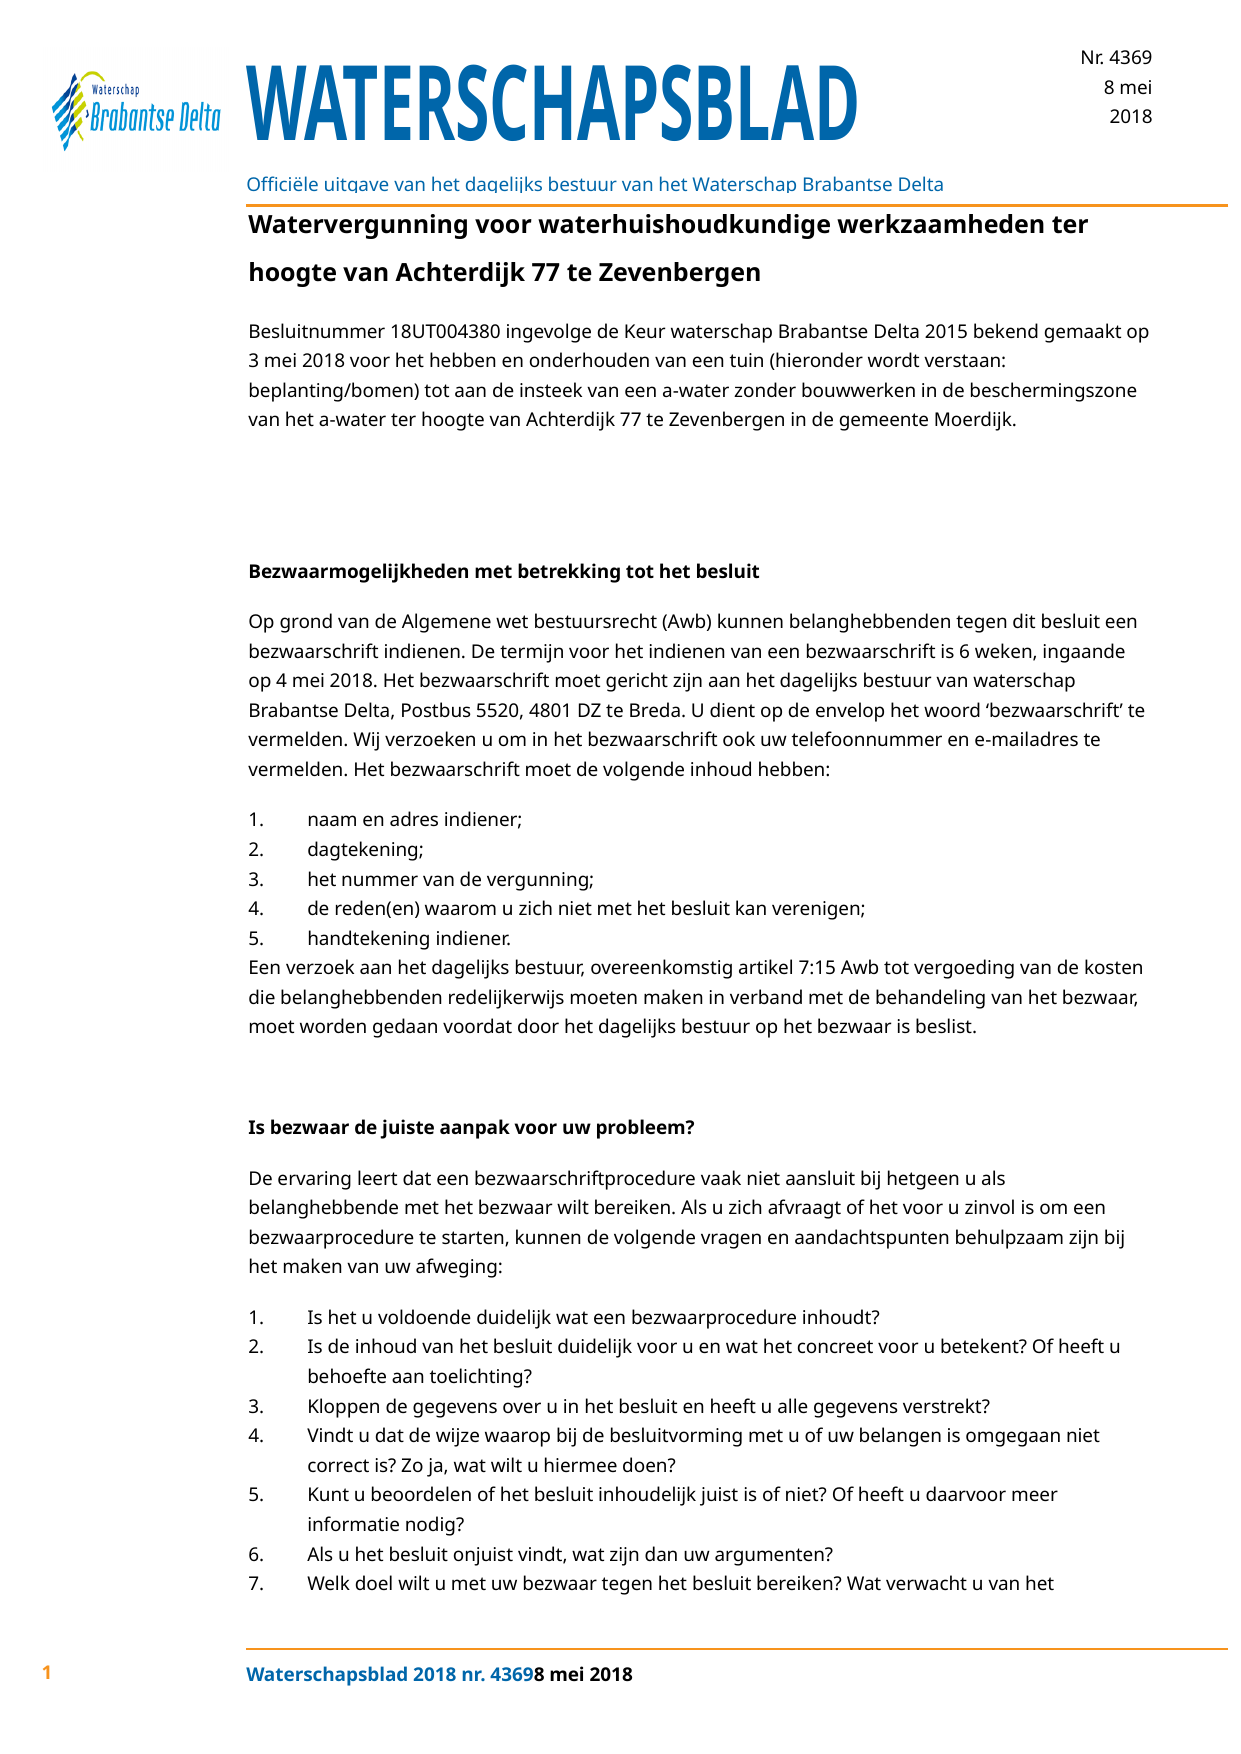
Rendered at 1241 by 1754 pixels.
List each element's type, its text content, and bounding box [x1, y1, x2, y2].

text Bezwaarmogelijkheden met betrekking tot het besluit [248, 558, 1152, 584]
list Als u het besluit onjuist vindt, wat zijn dan uw argumenten? [248, 1541, 1152, 1567]
list Welk doel wilt u met uw bezwaar tegen het besluit bereiken? Wat verwacht u van het [248, 1570, 1152, 1596]
list Vindt u dat de wijze waarop bij de besluitvorming met u of uw belangen is omgegaan niet correct is? Zo ja, wat wilt u hiermee doen? [248, 1422, 1152, 1478]
text Besluitnummer 18UT004380 ingevolge de Keur waterschap Brabantse Delta 2015 bekend gemaakt op 3 mei 2018 voor het hebben en onderhouden van een tuin (hieronder wordt verstaan: beplanting/bomen) tot aan de insteek van een a-water zonder bouwwerken in de beschermingszone van het a-water ter hoogte van Achterdijk 77 te Zevenbergen in de gemeente Moerdijk. [248, 318, 1152, 432]
list Kunt u beoordelen of het besluit inhoudelijk juist is of niet? Of heeft u daarvoor meer informatie nodig? [248, 1482, 1152, 1537]
text Watervergunning voor waterhuishoudkundige werkzaamheden ter hoogte van Achterdijk 77 te Zevenbergen [248, 207, 1152, 288]
list handtekening indiener. [248, 925, 1152, 951]
text Een verzoek aan het dagelijks bestuur, overeenkomstig artikel 7:15 Awb tot vergoeding van de kosten die belanghebbenden redelijkerwijs moeten maken in verband met de behandeling van het bezwaar, moet worden gedaan voordat door het dagelijks bestuur op het bezwaar is beslist. [248, 954, 1152, 1039]
list Is de inhoud van het besluit duidelijk voor u en wat het concreet voor u betekent? Of heeft u behoefte aan toelichting? [248, 1334, 1152, 1389]
list de reden(en) waarom u zich niet met het besluit kan verenigen; [248, 895, 1152, 921]
list Is het u voldoende duidelijk wat een bezwaarprocedure inhoudt? [248, 1304, 1152, 1330]
list dagtekening; [248, 836, 1152, 862]
list het nummer van de vergunning; [248, 866, 1152, 892]
list naam en adres indiener; [248, 807, 1152, 832]
list Kloppen de gegevens over u in het besluit en heeft u alle gegevens verstrekt? [248, 1393, 1152, 1419]
text Op grond van de Algemene wet bestuursrecht (Awb) kunnen belanghebbenden tegen dit besluit een bezwaarschrift indienen. De termijn voor het indienen van een bezwaarschrift is 6 weken, ingaande op 4 mei 2018. Het bezwaarschrift moet gericht zijn aan het dagelijks bestuur van waterschap Brabantse Delta, Postbus 5520, 4801 DZ te Breda. U dient op de envelop het woord ‘bezwaarschrift’ te vermelden. Wij verzoeken u om in het bezwaarschrift ook uw telefoonnummer en e‑mailadres te vermelden. Het bezwaarschrift moet de volgende inhoud hebben: [248, 608, 1152, 782]
picture [41, 47, 231, 172]
text Is bezwaar de juiste aanpak voor uw probleem? [248, 1114, 1152, 1140]
text De ervaring leert dat een bezwaarschriftprocedure vaak niet aansluit bij hetgeen u als belanghebbende met het bezwaar wilt bereiken. Als u zich afvraagt of het voor u zinvol is om een bezwaarprocedure te starten, kunnen de volgende vragen en aandachtspunten behulpzaam zijn bij het maken van uw afweging: [248, 1165, 1152, 1279]
